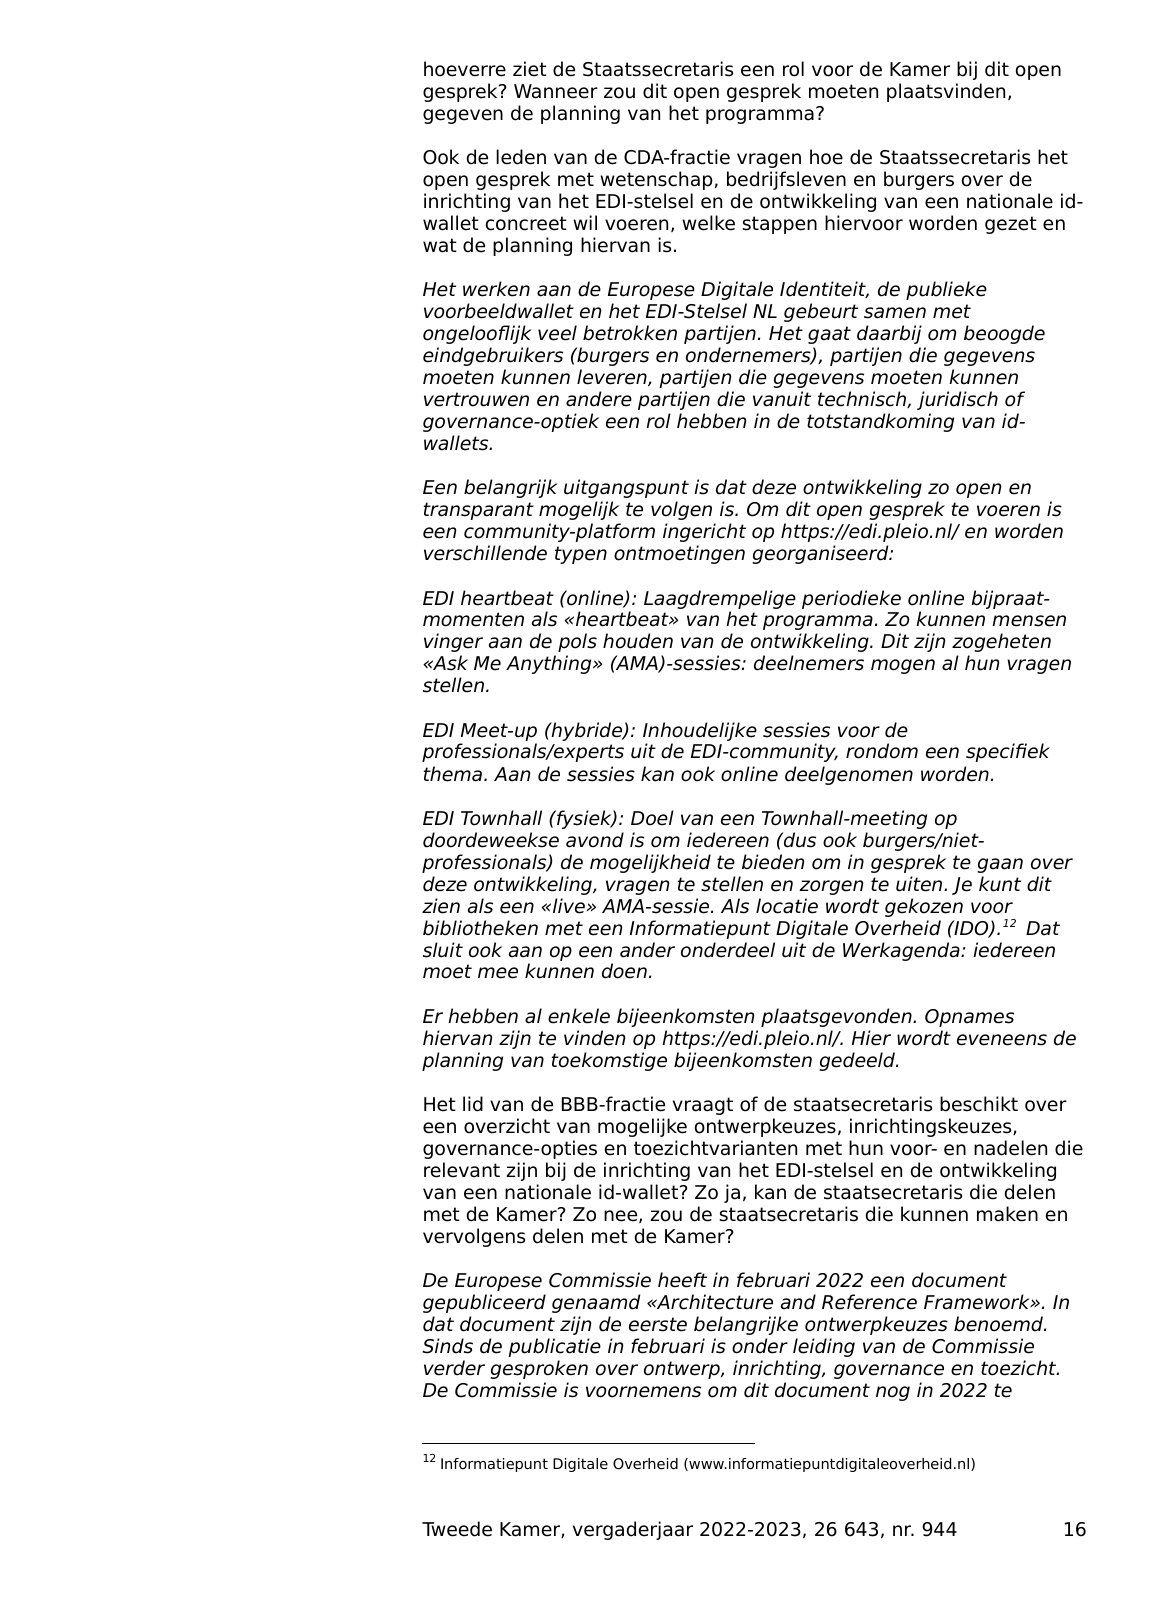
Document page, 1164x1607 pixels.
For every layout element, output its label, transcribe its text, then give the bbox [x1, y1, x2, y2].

text Informatiepunt Digitale Overheid (www.informatiepuntdigitaleoverheid.nl) [422, 1452, 1087, 1474]
text hoeverre ziet de Staatssecretaris een rol voor de Kamer bij dit open gesprek? Wanneer zou dit open gesprek moeten plaatsvinden, gegeven de planning van het programma? [422, 59, 1087, 125]
text Het werken aan de Europese Digitale Identiteit, de publieke voorbeeldwallet en het EDI-Stelsel NL gebeurt samen met ongelooflijk veel betrokken partijen. Het gaat daarbij om beoogde eindgebruikers (burgers en ondernemers), partijen die gegevens moeten kunnen leveren, partijen die gegevens moeten kunnen vertrouwen en andere partijen die vanuit technisch, juridisch of governance-optiek een rol hebben in de totstandkoming van id-wallets. [422, 279, 1087, 455]
text De Europese Commissie heeft in februari 2022 een document gepubliceerd genaamd «Architecture and Reference Framework». In dat document zijn de eerste belangrijke ontwerpkeuzes benoemd. Sinds de publicatie in februari is onder leiding van de Commissie verder gesproken over ontwerp, inrichting, governance en toezicht. De Commissie is voornemens om dit document nog in 2022 te [422, 1270, 1087, 1402]
text EDI Townhall (fysiek): Doel van een Townhall-meeting op doordeweekse avond is om iedereen (dus ook burgers/niet-professionals) de mogelijkheid te bieden om in gesprek te gaan over deze ontwikkeling, vragen te stellen en zorgen te uiten. Je kunt dit zien als een «live» AMA-sessie. Als locatie wordt gekozen voor bibliotheken met een Informatiepunt Digitale Overheid (IDO). Dat sluit ook aan op een ander onderdeel uit de Werkagenda: iedereen moet mee kunnen doen. [422, 808, 1087, 983]
text Een belangrijk uitgangspunt is dat deze ontwikkeling zo open en transparant mogelijk te volgen is. Om dit open gesprek te voeren is een community-platform ingericht op https://edi.pleio.nl/ en worden verschillende typen ontmoetingen georganiseerd: [422, 477, 1087, 565]
text Er hebben al enkele bijeenkomsten plaatsgevonden. Opnames hiervan zijn te vinden op https://edi.pleio.nl/. Hier wordt eveneens de planning van toekomstige bijeenkomsten gedeeld. [422, 1006, 1087, 1072]
text Ook de leden van de CDA-fractie vragen hoe de Staatssecretaris het open gesprek met wetenschap, bedrijfsleven en burgers over de inrichting van het EDI-stelsel en de ontwikkeling van een nationale id-wallet concreet wil voeren, welke stappen hiervoor worden gezet en wat de planning hiervan is. [422, 147, 1087, 257]
text EDI heartbeat (online): Laagdrempelige periodieke online bijpraat-momenten als «heartbeat» van het programma. Zo kunnen mensen vinger aan de pols houden van de ontwikkeling. Dit zijn zogeheten «Ask Me Anything» (AMA)-sessies: deelnemers mogen al hun vragen stellen. [422, 587, 1087, 697]
text EDI Meet-up (hybride): Inhoudelijke sessies voor de professionals/experts uit de EDI-community, rondom een specifiek thema. Aan de sessies kan ook online deelgenomen worden. [422, 719, 1087, 785]
text Het lid van de BBB-fractie vraagt of de staatsecretaris beschikt over een overzicht van mogelijke ontwerpkeuzes, inrichtingskeuzes, governance-opties en toezichtvarianten met hun voor- en nadelen die relevant zijn bij de inrichting van het EDI-stelsel en de ontwikkeling van een nationale id-wallet? Zo ja, kan de staatsecretaris die delen met de Kamer? Zo nee, zou de staatsecretaris die kunnen maken en vervolgens delen met de Kamer? [422, 1094, 1087, 1248]
